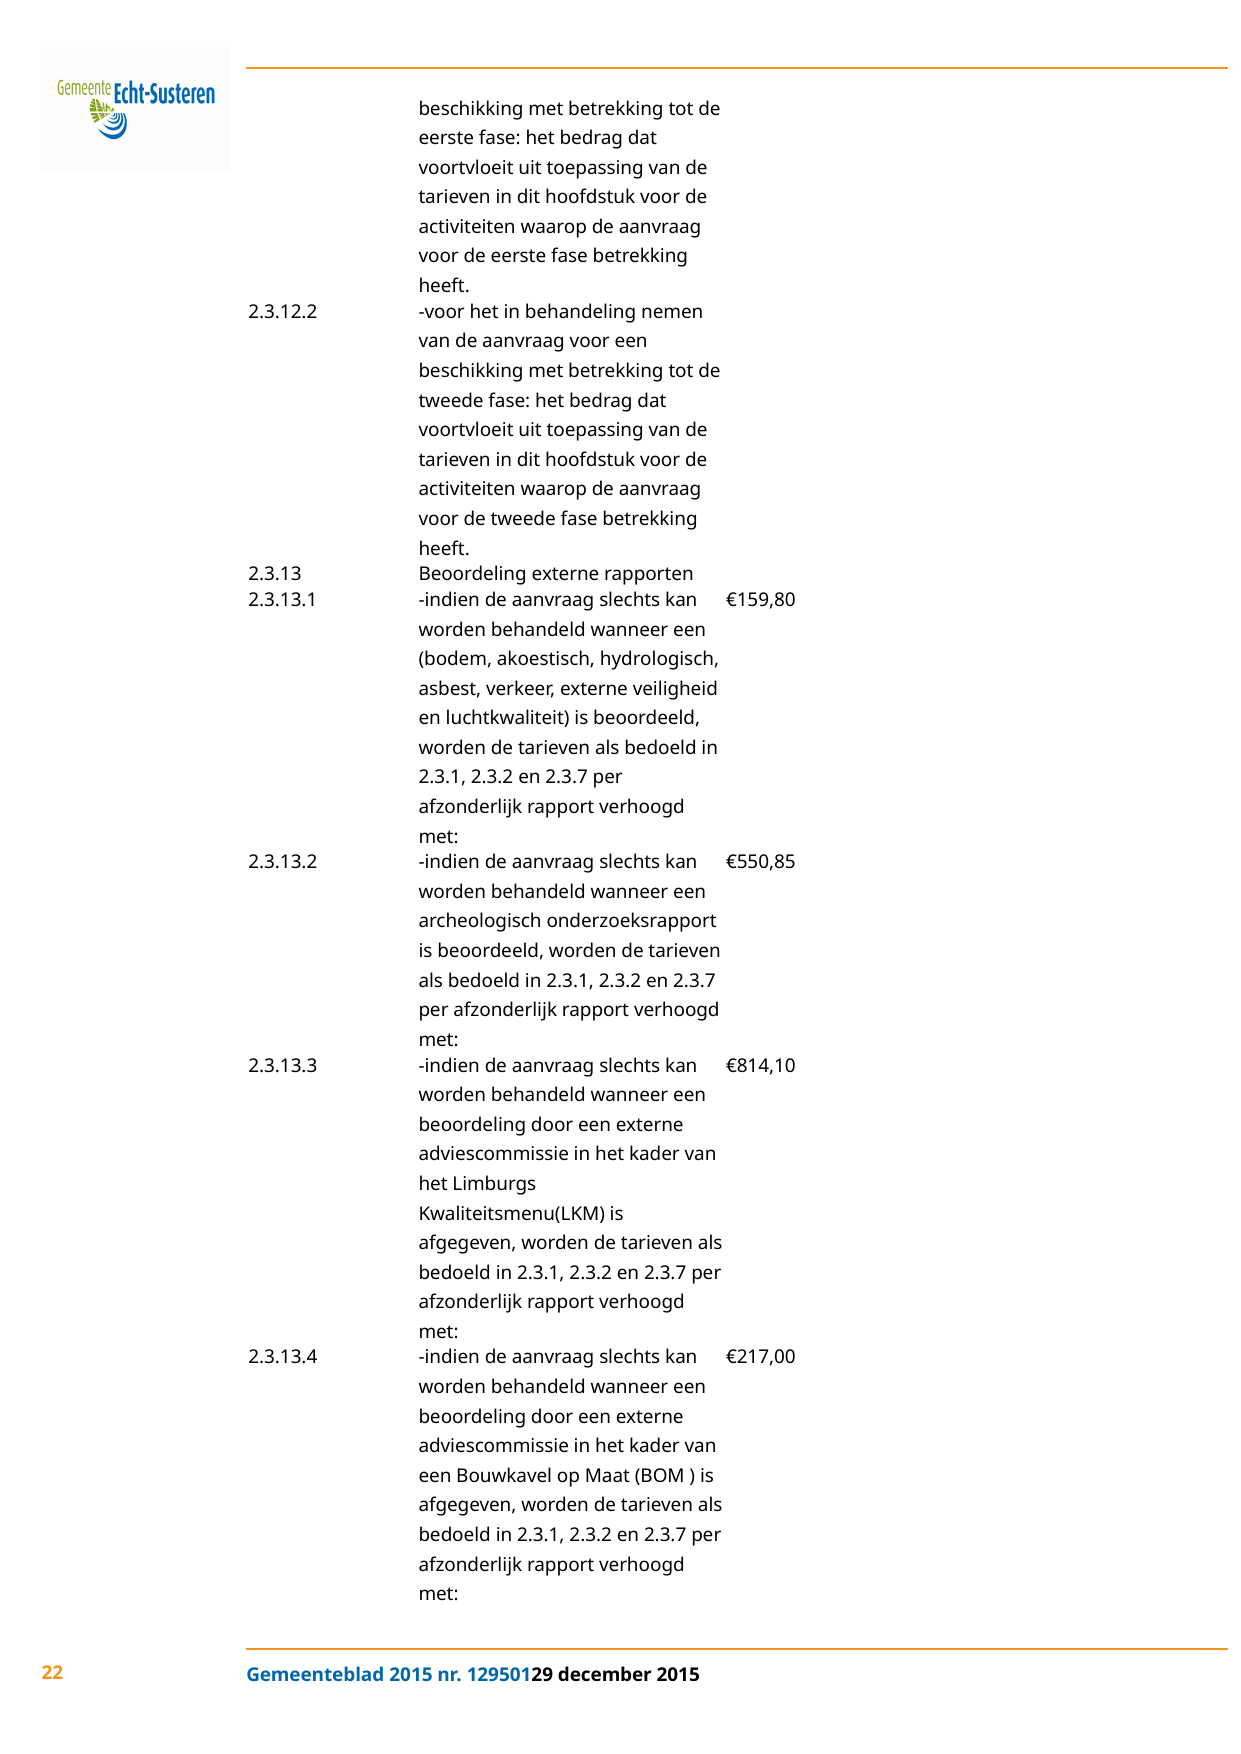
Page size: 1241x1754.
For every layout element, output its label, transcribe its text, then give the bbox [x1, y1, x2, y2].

table_cell [811, 560, 981, 586]
table_cell [811, 298, 981, 560]
table_cell [726, 298, 811, 560]
table_cell beschikking met betrekking tot de eerste fase: het bedrag dat voortvloeit uit toepassing van de tarieven in dit hoofdstuk voor de activiteiten waarop de aanvraag voor de eerste fase betrekking heeft. [418, 95, 726, 298]
table_cell [811, 586, 981, 848]
table_cell 2.3.13.4 [248, 1344, 418, 1606]
table_cell -voor het in behandeling nemen van de aanvraag voor een beschikking met betrekking tot de tweede fase: het bedrag dat voortvloeit uit toepassing van de tarieven in dit hoofdstuk voor de activiteiten waarop de aanvraag voor de tweede fase betrekking heeft. [418, 298, 726, 560]
table_cell -indien de aanvraag slechts kan worden behandeld wanneer een archeologisch onderzoeksrapport is beoordeeld, worden de tarieven als bedoeld in 2.3.1, 2.3.2 en 2.3.7 per afzonderlijk rapport verhoogd met: [418, 849, 726, 1052]
table_cell €217,00 [726, 1344, 811, 1606]
table_cell [726, 95, 811, 298]
table_cell [811, 1344, 981, 1606]
table_cell 2.3.13.2 [248, 849, 418, 1052]
table_cell [811, 95, 981, 298]
table_cell Beoordeling externe rapporten [418, 560, 726, 586]
table_cell 2.3.13.1 [248, 586, 418, 848]
table_cell €814,10 [726, 1052, 811, 1344]
table_cell 2.3.13.3 [248, 1052, 418, 1344]
table_cell [726, 560, 811, 586]
table_cell -indien de aanvraag slechts kan worden behandeld wanneer een beoordeling door een externe adviescommissie in het kader van een Bouwkavel op Maat (BOM ) is afgegeven, worden de tarieven als bedoeld in 2.3.1, 2.3.2 en 2.3.7 per afzonderlijk rapport verhoogd met: [418, 1344, 726, 1606]
picture [41, 47, 231, 172]
table_cell 2.3.13 [248, 560, 418, 586]
table_cell -indien de aanvraag slechts kan worden behandeld wanneer een beoordeling door een externe adviescommissie in het kader van het Limburgs Kwaliteitsmenu(LKM) is afgegeven, worden de tarieven als bedoeld in 2.3.1, 2.3.2 en 2.3.7 per afzonderlijk rapport verhoogd met: [418, 1052, 726, 1344]
table_cell 2.3.12.2 [248, 298, 418, 560]
table_cell [811, 849, 981, 1052]
table_cell €550,85 [726, 849, 811, 1052]
table_cell -indien de aanvraag slechts kan worden behandeld wanneer een (bodem, akoestisch, hydrologisch, asbest, verkeer, externe veiligheid en luchtkwaliteit) is beoordeeld, worden de tarieven als bedoeld in 2.3.1, 2.3.2 en 2.3.7 per afzonderlijk rapport verhoogd met: [418, 586, 726, 848]
table_cell €159,80 [726, 586, 811, 848]
table_cell [811, 1052, 981, 1344]
table_cell [248, 95, 418, 298]
